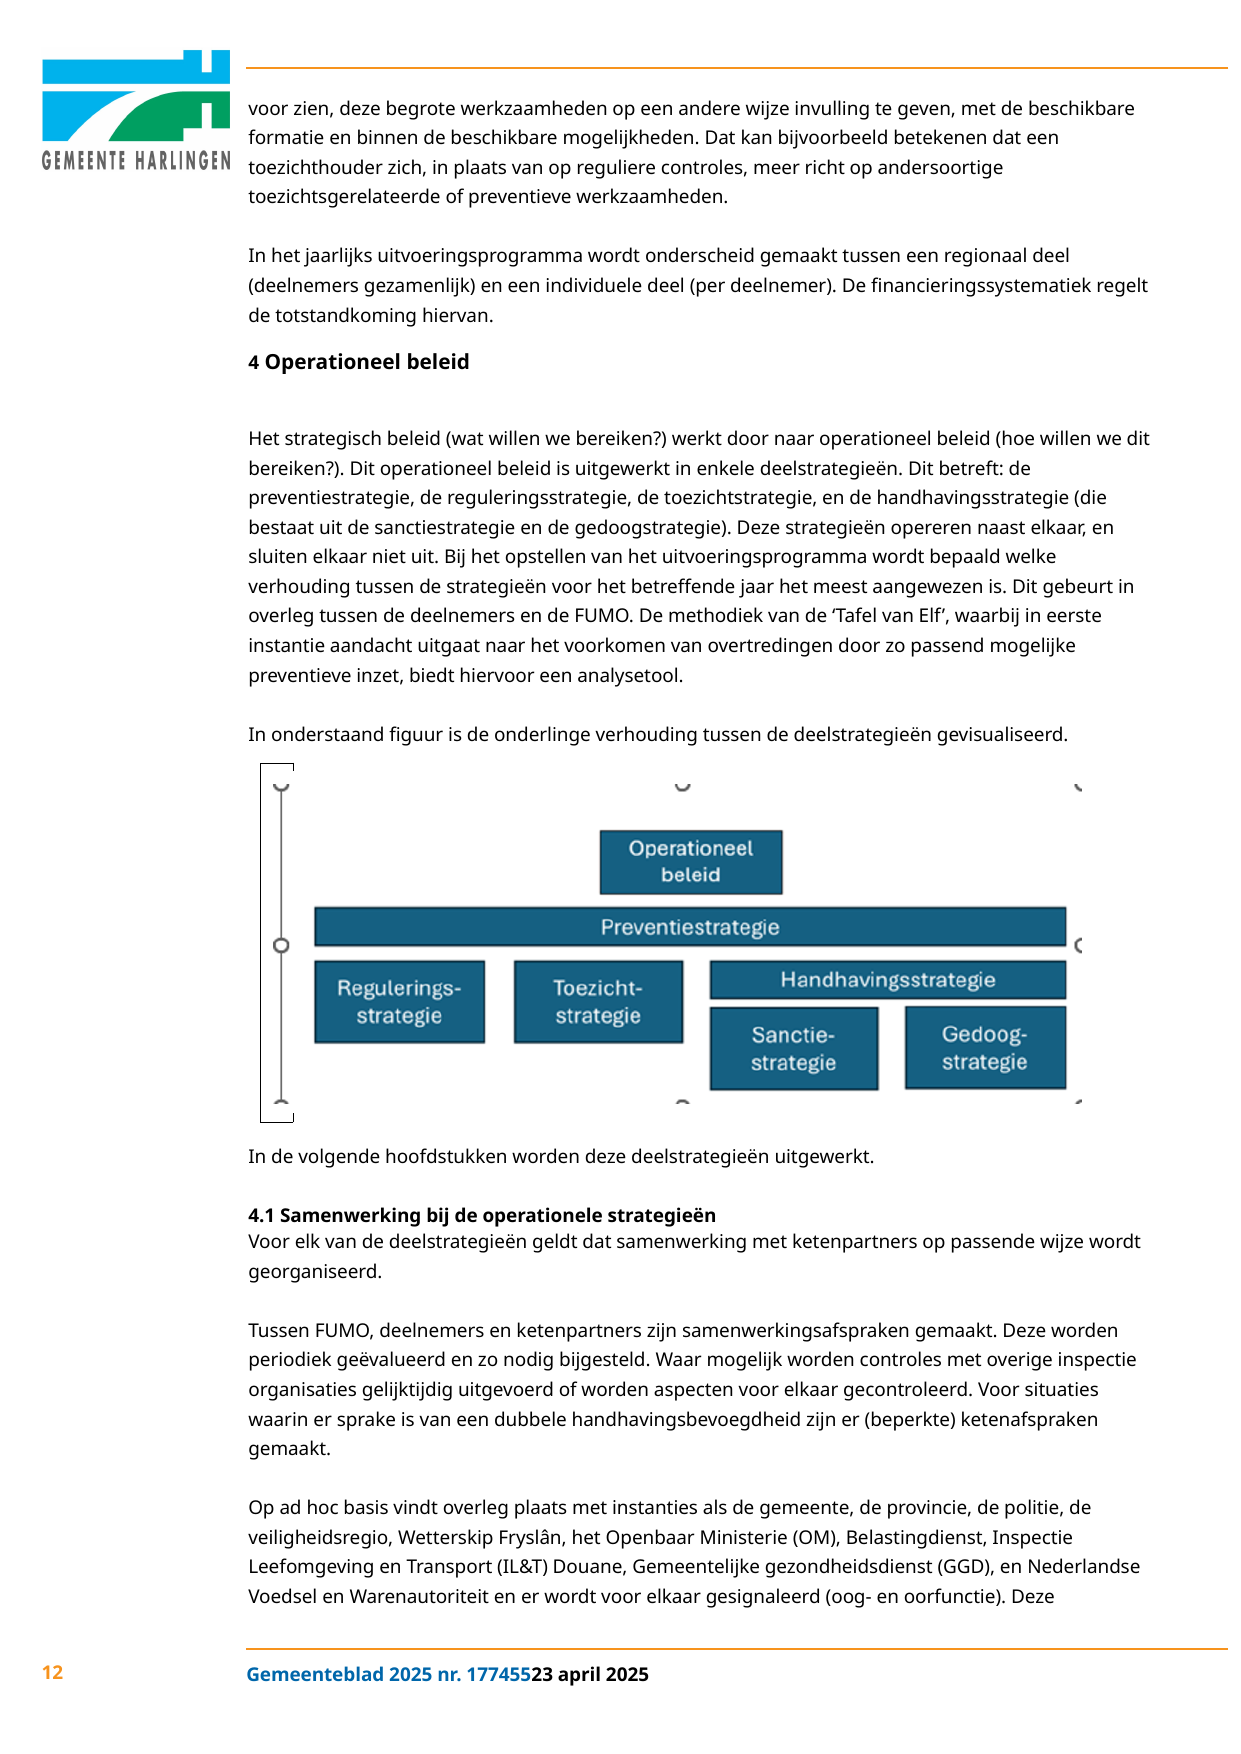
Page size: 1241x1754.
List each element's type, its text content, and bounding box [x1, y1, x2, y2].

text In de volgende hoofdstukken worden deze deelstrategieën uitgewerkt. [248, 1143, 1152, 1169]
text 4 Operationeel beleid [248, 347, 1152, 376]
picture [268, 771, 1173, 1113]
text voor zien, deze begrote werkzaamheden op een andere wijze invulling te geven, met de beschikbare formatie en binnen de beschikbare mogelijkheden. Dat kan bijvoorbeeld betekenen dat een toezichthouder zich, in plaats van op reguliere controles, meer richt op andersoortige toezichtsgerelateerde of preventieve werkzaamheden. [248, 95, 1152, 209]
text In onderstaand figuur is de onderlinge verhouding tussen de deelstrategieën gevisualiseerd. [248, 721, 1152, 747]
text In het jaarlijks uitvoeringsprogramma wordt onderscheid gemaakt tussen een regionaal deel (deelnemers gezamenlijk) en een individuele deel (per deelnemer). De financieringssystematiek regelt de totstandkoming hiervan. [248, 243, 1152, 328]
text Het strategisch beleid (wat willen we bereiken?) werkt door naar operationeel beleid (hoe willen we dit bereiken?). Dit operationeel beleid is uitgewerkt in enkele deelstrategieën. Dit betreft: de preventiestrategie, de reguleringsstrategie, de toezichtstrategie, en de handhavingsstrategie (die bestaat uit de sanctiestrategie en de gedoogstrategie). Deze strategieën opereren naast elkaar, en sluiten elkaar niet uit. Bij het opstellen van het uitvoeringsprogramma wordt bepaald welke verhouding tussen de strategieën voor het betreffende jaar het meest aangewezen is. Dit gebeurt in overleg tussen de deelnemers en de FUMO. De methodiek van de ‘Tafel van Elf’, waarbij in eerste instantie aandacht uitgaat naar het voorkomen van overtredingen door zo passend mogelijke preventieve inzet, biedt hiervoor een analysetool. [248, 425, 1152, 688]
text 4.1 Samenwerking bij de operationele strategieën [248, 1202, 1152, 1228]
text Voor elk van de deelstrategieën geldt dat samenwerking met ketenpartners op passende wijze wordt georganiseerd. [248, 1228, 1152, 1283]
text Op ad hoc basis vindt overleg plaats met instanties als de gemeente, de provincie, de politie, de veiligheidsregio, Wetterskip Fryslân, het Openbaar Ministerie (OM), Belastingdienst, Inspectie Leefomgeving en Transport (IL&T) Douane, Gemeentelijke gezondheidsdienst (GGD), en Nederlandse Voedsel en Warenautoriteit en er wordt voor elkaar gesignaleerd (oog- en oorfunctie). Deze [248, 1494, 1152, 1609]
text Tussen FUMO, deelnemers en ketenpartners zijn samenwerkingsafspraken gemaakt. Deze worden periodiek geëvalueerd en zo nodig bijgesteld. Waar mogelijk worden controles met overige inspectie organisaties gelijktijdig uitgevoerd of worden aspecten voor elkaar gecontroleerd. Voor situaties waarin er sprake is van een dubbele handhavingsbevoegdheid zijn er (beperkte) ketenafspraken gemaakt. [248, 1317, 1152, 1461]
picture [41, 47, 231, 172]
